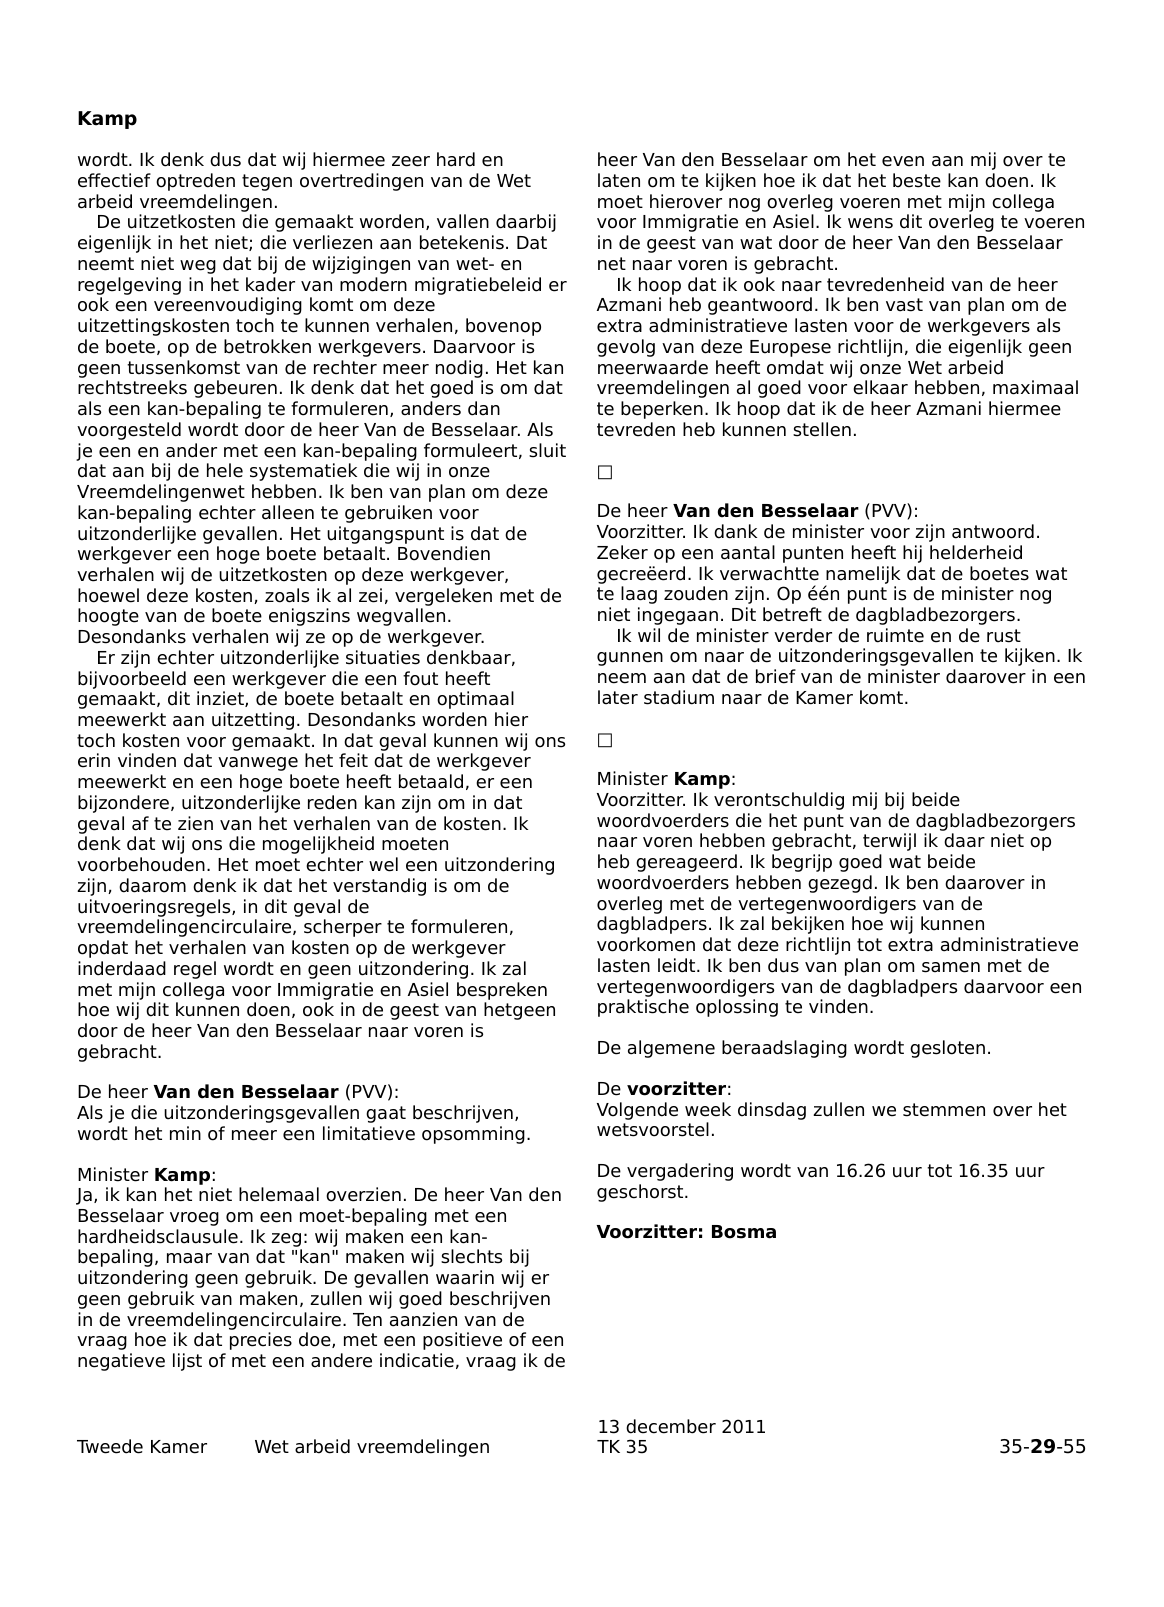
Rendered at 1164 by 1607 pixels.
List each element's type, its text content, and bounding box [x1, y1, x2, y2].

text Ik wil de minister verder de ruimte en de rust gunnen om naar de uitzonderingsgevallen te kijken. Ik neem aan dat de brief van de minister daarover in een later stadium naar de Kamer komt. [596, 626, 1087, 708]
text De heer Van den Besselaar (PVV): [596, 501, 1087, 522]
text De voorzitter: [596, 1079, 1087, 1099]
text □ [596, 460, 1087, 481]
text □ [596, 728, 1087, 749]
text Ja, ik kan het niet helemaal overzien. De heer Van den Besselaar vroeg om een moet-bepaling met een hardheidsclausule. Ik zeg: wij maken een kan-bepaling, maar van dat "kan" maken wij slechts bij uitzondering geen gebruik. De gevallen waarin wij er geen gebruik van maken, zullen wij goed beschrijven in de vreemdelingencirculaire. Ten aanzien van de vraag hoe ik dat precies doe, met een positieve of een negatieve lijst of met een andere indicatie, vraag ik de [77, 1185, 567, 1372]
text De algemene beraadslaging wordt gesloten. [596, 1038, 1087, 1059]
text Minister Kamp: [77, 1164, 567, 1185]
text Ik hoop dat ik ook naar tevredenheid van de heer Azmani heb geantwoord. Ik ben vast van plan om de extra administratieve lasten voor de werkgevers als gevolg van deze Europese richtlijn, die eigenlijk geen meerwaarde heeft omdat wij onze Wet arbeid vreemdelingen al goed voor elkaar hebben, maximaal te beperken. Ik hoop dat ik de heer Azmani hiermee tevreden heb kunnen stellen. [596, 274, 1087, 440]
text heer Van den Besselaar om het even aan mij over te laten om te kijken hoe ik dat het beste kan doen. Ik moet hierover nog overleg voeren met mijn collega voor Immigratie en Asiel. Ik wens dit overleg te voeren in de geest van wat door de heer Van den Besselaar net naar voren is gebracht. [596, 150, 1087, 274]
text wordt. Ik denk dus dat wij hiermee zeer hard en effectief optreden tegen overtredingen van de Wet arbeid vreemdelingen. [77, 150, 567, 212]
text Voorzitter. Ik verontschuldig mij bij beide woordvoerders die het punt van de dagbladbezorgers naar voren hebben gebracht, terwijl ik daar niet op heb gereageerd. Ik begrijp goed wat beide woordvoerders hebben gezegd. Ik ben daarover in overleg met de vertegenwoordigers van de dagbladpers. Ik zal bekijken hoe wij kunnen voorkomen dat deze richtlijn tot extra administratieve lasten leidt. Ik ben dus van plan om samen met de vertegenwoordigers van de dagbladpers daarvoor een praktische oplossing te vinden. [596, 790, 1087, 1018]
text De uitzetkosten die gemaakt worden, vallen daarbij eigenlijk in het niet; die verliezen aan betekenis. Dat neemt niet weg dat bij de wijzigingen van wet- en regelgeving in het kader van modern migratiebeleid er ook een vereenvoudiging komt om deze uitzettingskosten toch te kunnen verhalen, bovenop de boete, op de betrokken werkgevers. Daarvoor is geen tussenkomst van de rechter meer nodig. Het kan rechtstreeks gebeuren. Ik denk dat het goed is om dat als een kan-bepaling te formuleren, anders dan voorgesteld wordt door de heer Van de Besselaar. Als je een en ander met een kan-bepaling formuleert, sluit dat aan bij de hele systematiek die wij in onze Vreemdelingenwet hebben. Ik ben van plan om deze kan-bepaling echter alleen te gebruiken voor uitzonderlijke gevallen. Het uitgangspunt is dat de werkgever een hoge boete betaalt. Bovendien verhalen wij de uitzetkosten op deze werkgever, hoewel deze kosten, zoals ik al zei, vergeleken met de hoogte van de boete enigszins wegvallen. Desondanks verhalen wij ze op de werkgever. [77, 212, 567, 648]
text De vergadering wordt van 16.26 uur tot 16.35 uur geschorst. [596, 1161, 1087, 1202]
text Voorzitter: Bosma [596, 1222, 1087, 1243]
text Minister Kamp: [596, 769, 1087, 790]
text Voorzitter. Ik dank de minister voor zijn antwoord. Zeker op een aantal punten heeft hij helderheid gecreëerd. Ik verwachtte namelijk dat de boetes wat te laag zouden zijn. Op één punt is de minister nog niet ingegaan. Dit betreft de dagbladbezorgers. [596, 522, 1087, 626]
text Als je die uitzonderingsgevallen gaat beschrijven, wordt het min of meer een limitatieve opsomming. [77, 1103, 567, 1144]
text Volgende week dinsdag zullen we stemmen over het wetsvoorstel. [596, 1099, 1087, 1141]
text Er zijn echter uitzonderlijke situaties denkbaar, bijvoorbeeld een werkgever die een fout heeft gemaakt, dit inziet, de boete betaalt en optimaal meewerkt aan uitzetting. Desondanks worden hier toch kosten voor gemaakt. In dat geval kunnen wij ons erin vinden dat vanwege het feit dat de werkgever meewerkt en een hoge boete heeft betaald, er een bijzondere, uitzonderlijke reden kan zijn om in dat geval af te zien van het verhalen van de kosten. Ik denk dat wij ons die mogelijkheid moeten voorbehouden. Het moet echter wel een uitzondering zijn, daarom denk ik dat het verstandig is om de uitvoeringsregels, in dit geval de vreemdelingencirculaire, scherper te formuleren, opdat het verhalen van kosten op de werkgever inderdaad regel wordt en geen uitzondering. Ik zal met mijn collega voor Immigratie en Asiel bespreken hoe wij dit kunnen doen, ook in de geest van hetgeen door de heer Van den Besselaar naar voren is gebracht. [77, 648, 567, 1062]
text De heer Van den Besselaar (PVV): [77, 1082, 567, 1103]
